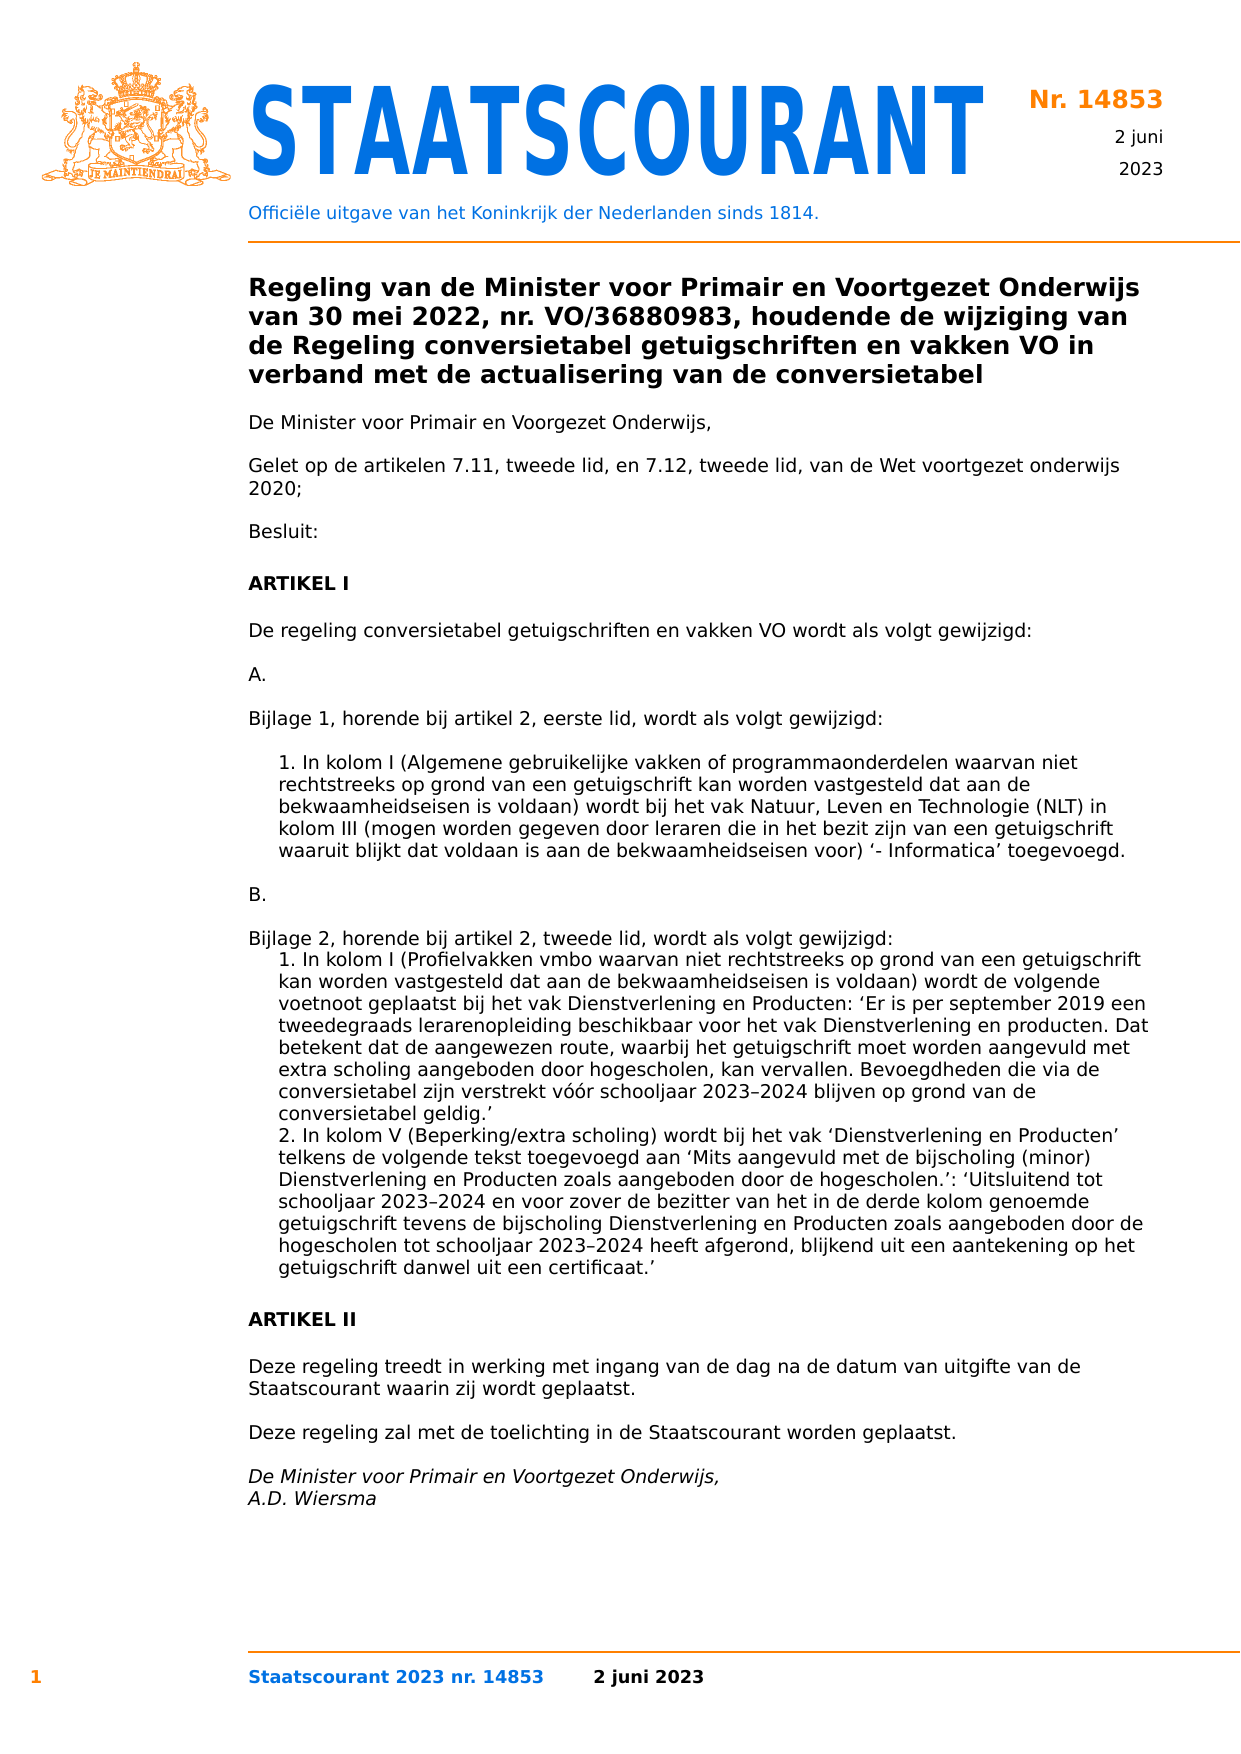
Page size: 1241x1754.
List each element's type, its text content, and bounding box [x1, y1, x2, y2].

text De regeling conversietabel getuigschriften en vakken VO wordt als volgt gewijzigd: [248, 620, 1163, 642]
text 1. In kolom I (Algemene gebruikelijke vakken of programmaonderdelen waarvan niet rechtstreeks op grond van een getuigschrift kan worden vastgesteld dat aan de bekwaamheidseisen is voldaan) wordt bij het vak Natuur, Leven en Technologie (NLT) in kolom III (mogen worden gegeven door leraren die in het bezit zijn van een getuigschrift waaruit blijkt dat voldaan is aan de bekwaamheidseisen voor) ‘- Informatica’ toegevoegd. [278, 752, 1163, 862]
table_header Nr. 14853 [998, 62, 1240, 121]
text De Minister voor Primair en Voortgezet Onderwijs, A.D. Wiersma [248, 1466, 1163, 1510]
text 1. In kolom I (Profielvakken vmbo waarvan niet rechtstreeks op grond van een getuigschrift kan worden vastgesteld dat aan de bekwaamheidseisen is voldaan) wordt de volgende voetnoot geplaatst bij het vak Dienstverlening en Producten: ‘Er is per september 2019 een tweedegraads lerarenopleiding beschikbaar voor het vak Dienstverlening en producten. Dat betekent dat de aangewezen route, waarbij het getuigschrift moet worden aangevuld met extra scholing aangeboden door hogescholen, kan vervallen. Bevoegdheden die via de conversietabel zijn verstrekt vóór schooljaar 2023–2024 blijven op grond van de conversietabel geldig.’ [278, 949, 1163, 1125]
subtitle ARTIKEL I [248, 573, 1163, 595]
text Deze regeling treedt in werking met ingang van de dag na de datum van uitgifte van de Staatscourant waarin zij wordt geplaatst. [248, 1356, 1163, 1400]
table_header [25, 62, 248, 241]
text Bijlage 2, horende bij artikel 2, tweede lid, wordt als volgt gewijzigd: [248, 927, 1163, 949]
table_cell 2023 [998, 153, 1240, 203]
picture [41, 62, 231, 186]
text Gelet op de artikelen 7.11, tweede lid, en 7.12, tweede lid, van de Wet voortgezet onderwijs 2020; [248, 455, 1163, 499]
text B. [248, 883, 1163, 906]
table_cell 2 juni [998, 121, 1240, 153]
subtitle ARTIKEL II [248, 1309, 1163, 1331]
subtitle Regeling van de Minister voor Primair en Voortgezet Onderwijs van 30 mei 2022, nr. VO/36880983, houdende de wijziging van de Regeling conversietabel getuigschriften en vakken VO in verband met de actualisering van de conversietabel [248, 273, 1163, 390]
text Bijlage 1, horende bij artikel 2, eerste lid, wordt als volgt gewijzigd: [248, 708, 1163, 730]
text 2. In kolom V (Beperking/extra scholing) wordt bij het vak ‘Dienstverlening en Producten’ telkens de volgende tekst toegevoegd aan ‘Mits aangevuld met de bijscholing (minor) Dienstverlening en Producten zoals aangeboden door de hogescholen.’: ‘Uitsluitend tot schooljaar 2023–2024 en voor zover de bezitter van het in de derde kolom genoemde getuigschrift tevens de bijscholing Dienstverlening en Producten zoals aangeboden door de hogescholen tot schooljaar 2023–2024 heeft afgerond, blijkend uit een aantekening op het getuigschrift danwel uit een certificaat.’ [278, 1125, 1163, 1279]
table_header STAATSCOURANT [248, 62, 998, 203]
text A. [248, 664, 1163, 686]
text De Minister voor Primair en Voorgezet Onderwijs, [248, 412, 1163, 433]
table_cell Officiële uitgave van het Koninkrijk der Nederlanden sinds 1814. [248, 203, 1240, 241]
text Deze regeling zal met de toelichting in de Staatscourant worden geplaatst. [248, 1422, 1163, 1444]
text Besluit: [248, 521, 1163, 543]
